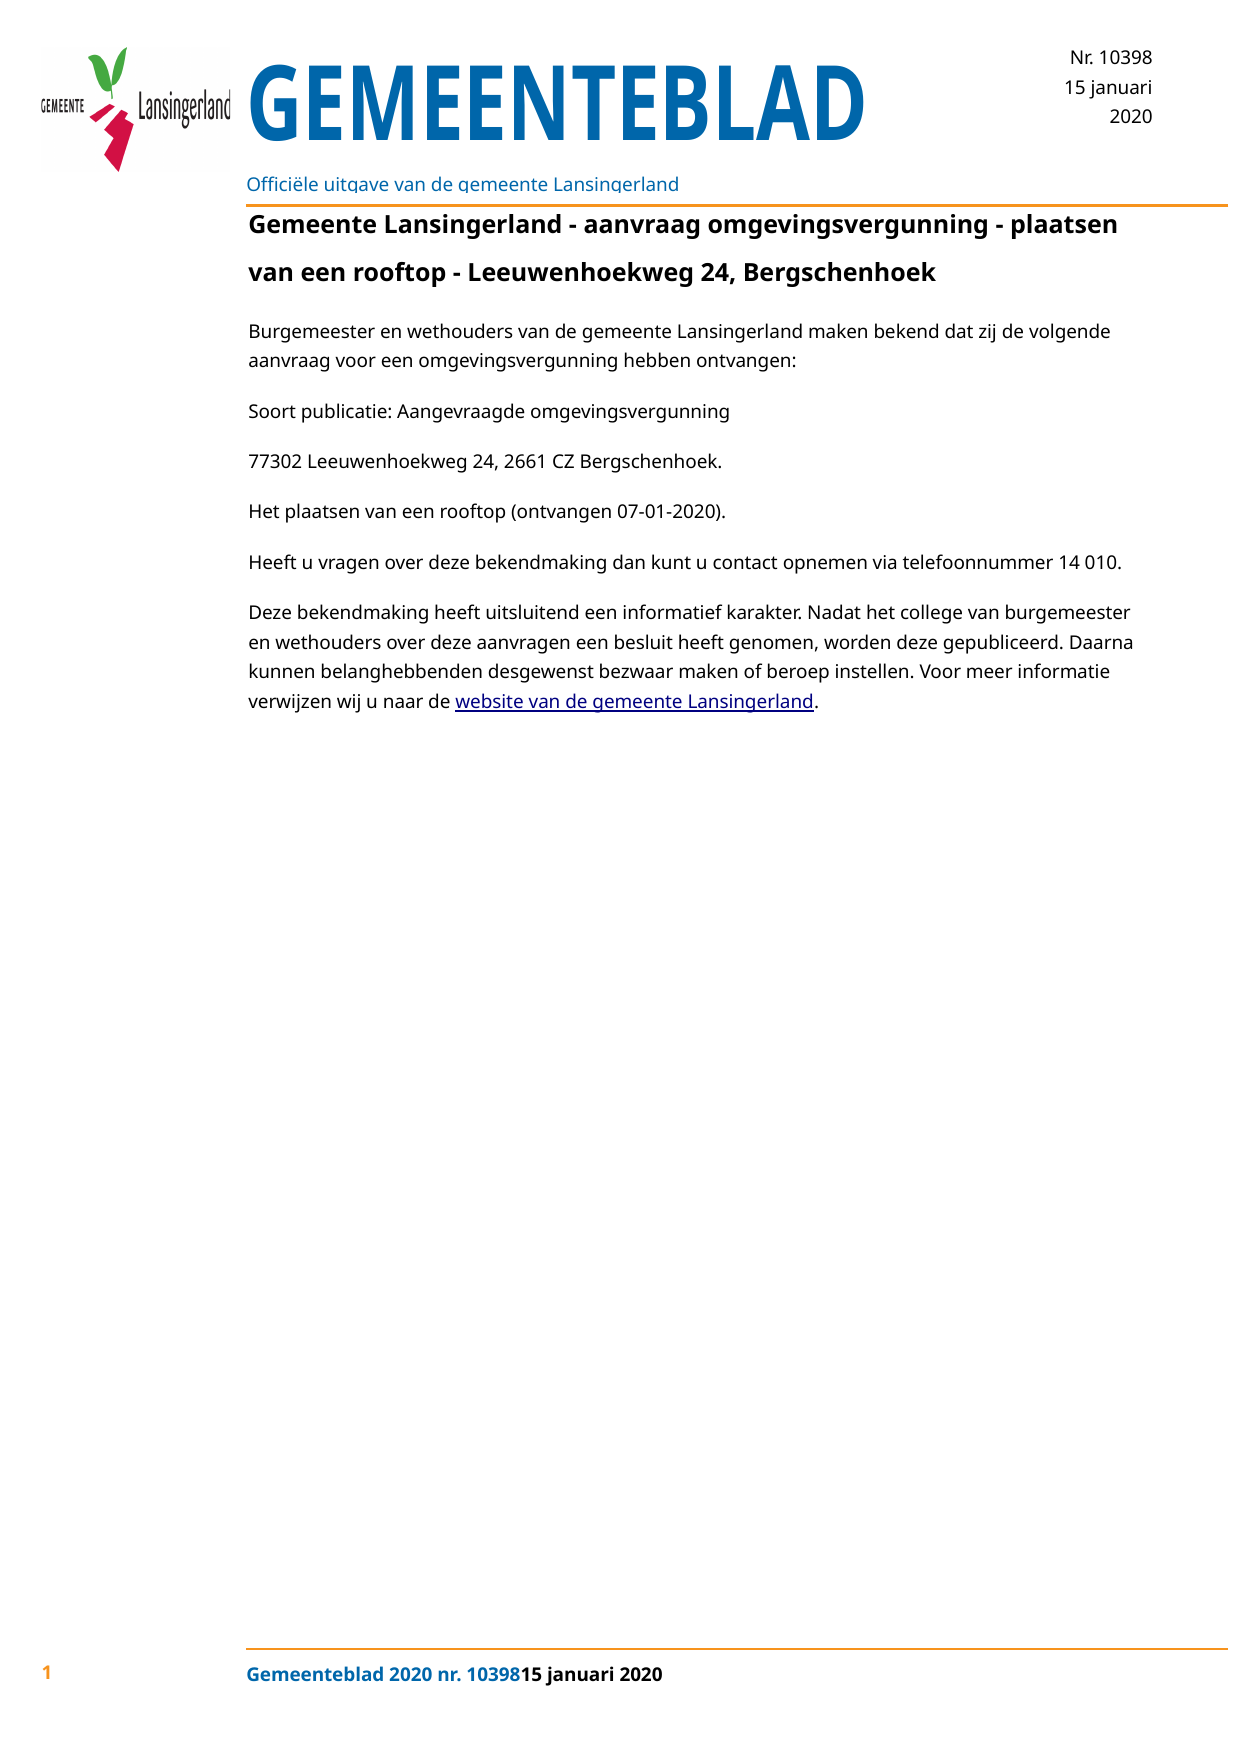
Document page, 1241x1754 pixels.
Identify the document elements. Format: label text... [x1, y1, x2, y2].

text Deze bekendmaking heeft uitsluitend een informatief karakter. Nadat het college van burgemeester en wethouders over deze aanvragen een besluit heeft genomen, worden deze gepubliceerd. Daarna kunnen belanghebbenden desgewenst bezwaar maken of beroep instellen. Voor meer informatie verwijzen wij u naar de website van de gemeente Lansingerland. [248, 599, 1152, 714]
text Burgemeester en wethouders van de gemeente Lansingerland maken bekend dat zij de volgende aanvraag voor een omgevingsvergunning hebben ontvangen: [248, 318, 1152, 373]
text Gemeente Lansingerland - aanvraag omgevingsvergunning - plaatsen van een rooftop - Leeuwenhoekweg 24, Bergschenhoek [248, 207, 1152, 288]
text 77302 Leeuwenhoekweg 24, 2661 CZ Bergschenhoek. [248, 448, 1152, 474]
text Heeft u vragen over deze bekendmaking dan kunt u contact opnemen via telefoonnummer 14 010. [248, 549, 1152, 575]
text Het plaatsen van een rooftop (ontvangen 07-01-2020). [248, 499, 1152, 524]
picture [41, 47, 231, 172]
text Soort publicatie: Aangevraagde omgevingsvergunning [248, 398, 1152, 424]
